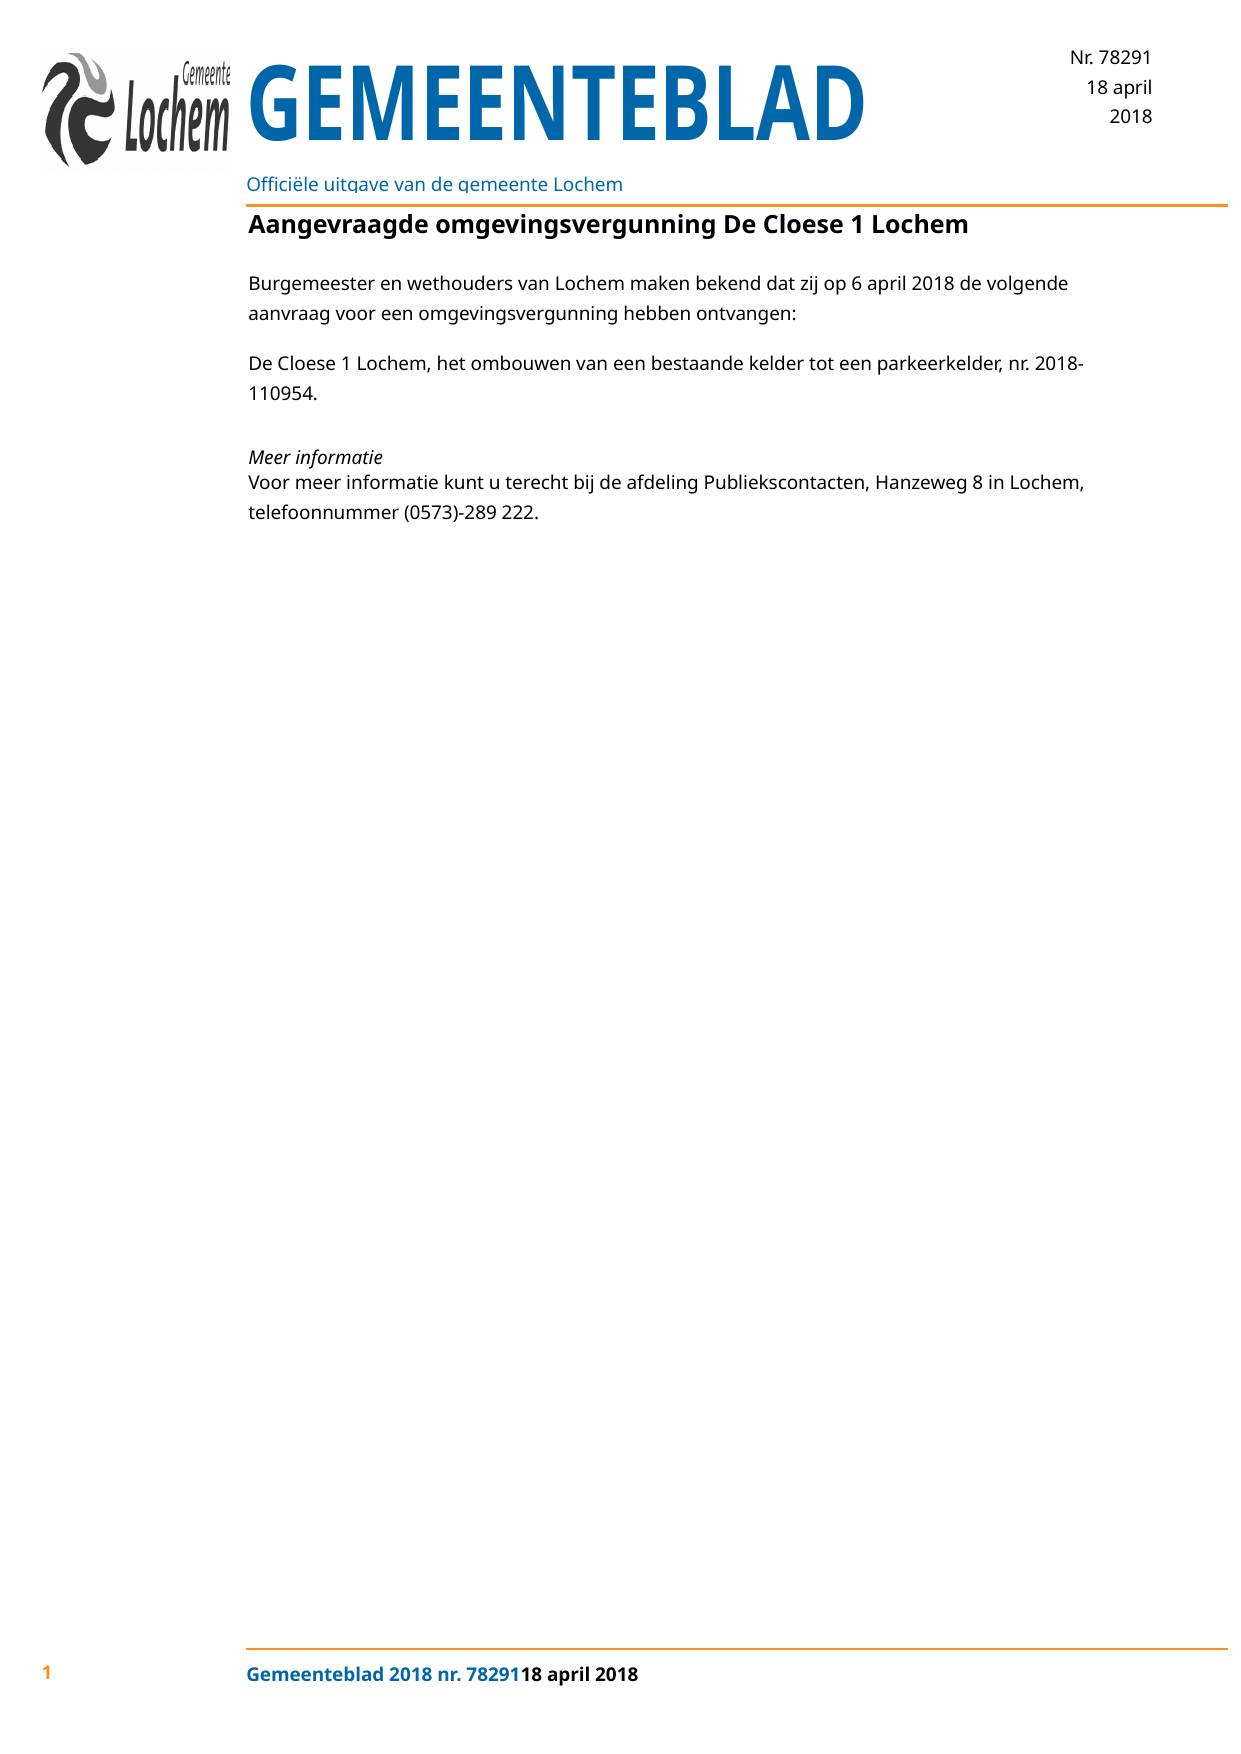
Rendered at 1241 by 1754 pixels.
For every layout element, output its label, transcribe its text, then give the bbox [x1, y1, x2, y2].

text Aangevraagde omgevingsvergunning De Cloese 1 Lochem [248, 207, 1152, 241]
text Meer informatie [248, 444, 1152, 469]
text De Cloese 1 Lochem, het ombouwen van een bestaande kelder tot een parkeerkelder, nr. 2018-110954. [248, 350, 1152, 406]
picture [41, 47, 231, 172]
text Voor meer informatie kunt u terecht bij de afdeling Publiekscontacten, Hanzeweg 8 in Lochem, telefoonnummer (0573)-289 222. [248, 469, 1152, 525]
text Burgemeester en wethouders van Lochem maken bekend dat zij op 6 april 2018 de volgende aanvraag voor een omgevingsvergunning hebben ontvangen: [248, 270, 1152, 326]
